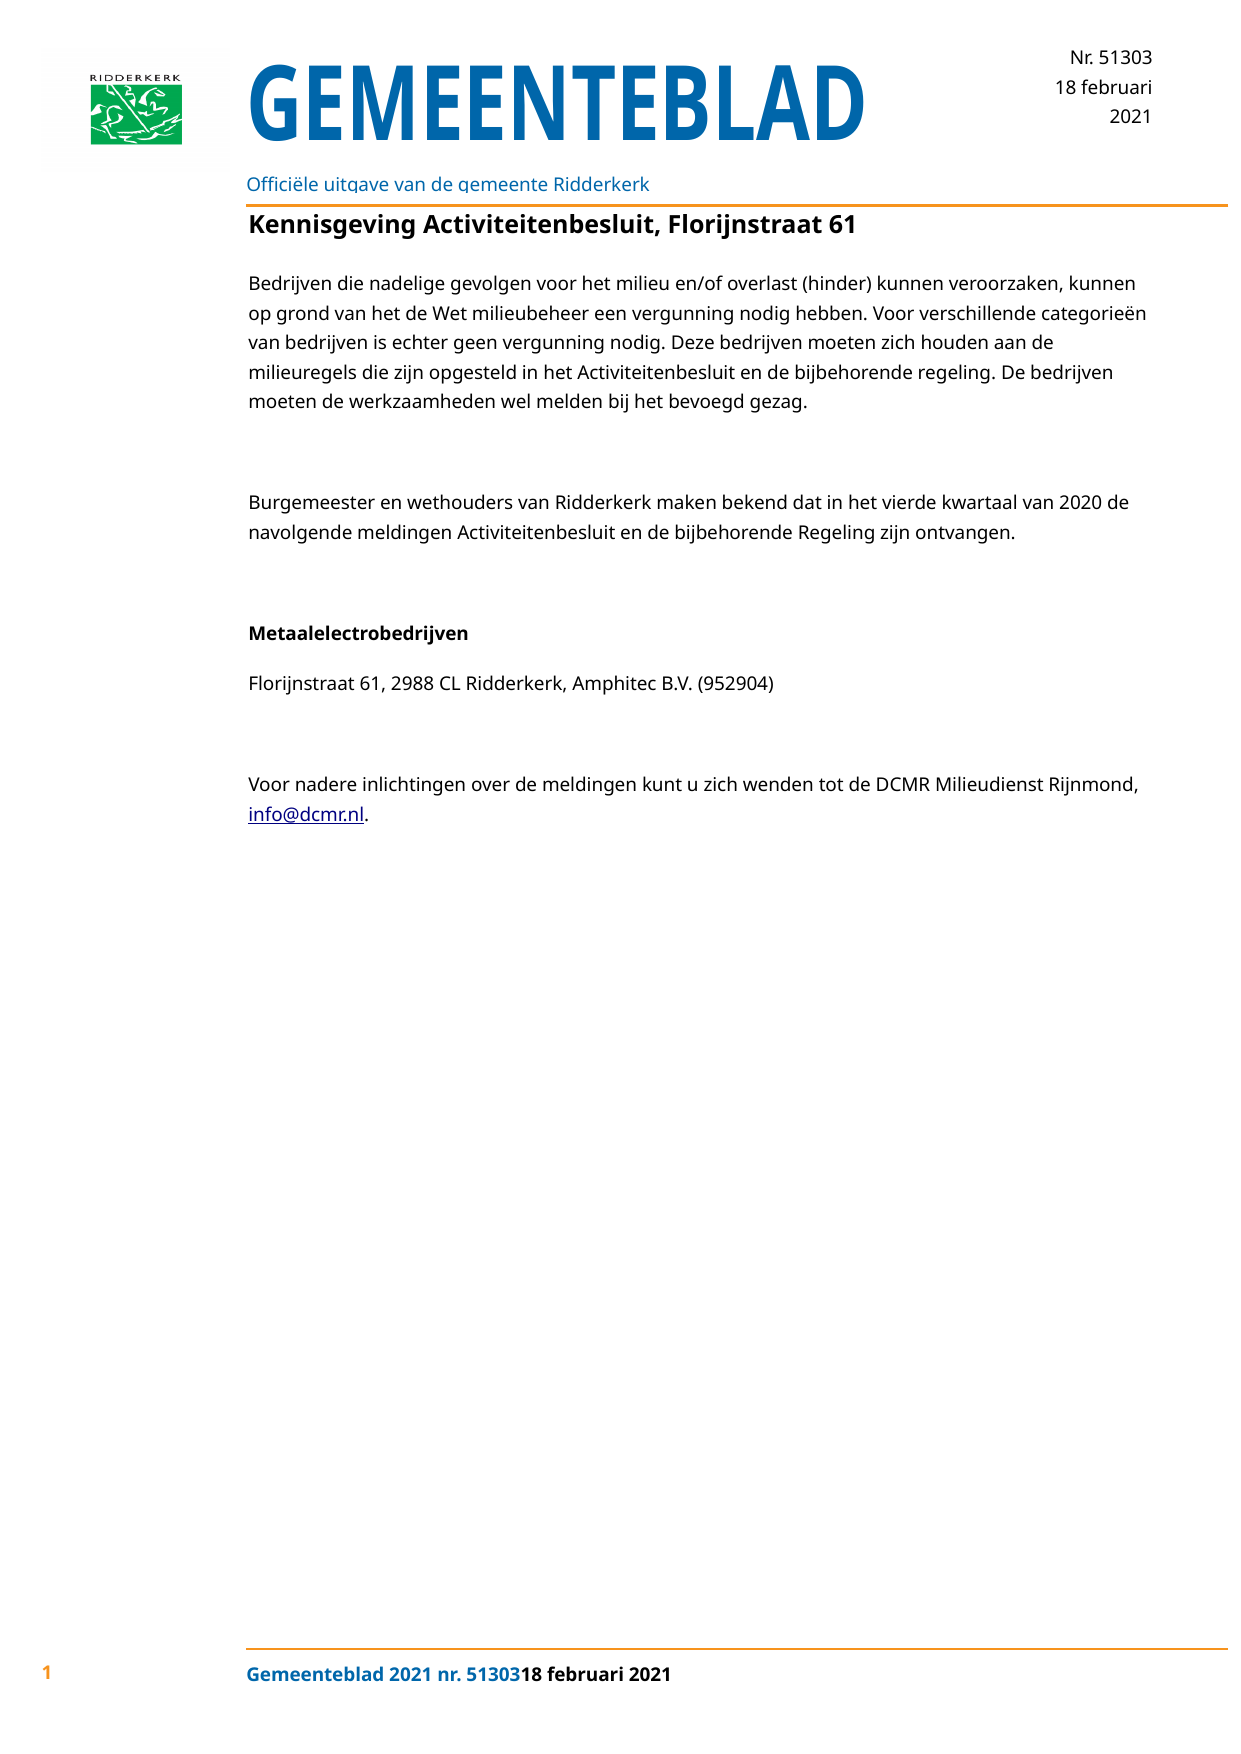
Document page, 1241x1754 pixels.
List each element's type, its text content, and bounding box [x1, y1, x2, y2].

text Voor nadere inlichtingen over de meldingen kunt u zich wenden tot de DCMR Milieudienst Rijnmond, info@dcmr.nl. [248, 771, 1152, 826]
text Bedrijven die nadelige gevolgen voor het milieu en/of overlast (hinder) kunnen veroorzaken, kunnen op grond van het de Wet milieubeheer een vergunning nodig hebben. Voor verschillende categorieën van bedrijven is echter geen vergunning nodig. Deze bedrijven moeten zich houden aan de milieuregels die zijn opgesteld in het Activiteitenbesluit en de bijbehorende regeling. De bedrijven moeten de werkzaamheden wel melden bij het bevoegd gezag. [248, 270, 1152, 414]
picture [41, 47, 231, 172]
text Metaalelectrobedrijven [248, 620, 1152, 646]
text Florijnstraat 61, 2988 CL Ridderkerk, Amphitec B.V. (952904) [248, 670, 1152, 696]
text Kennisgeving Activiteitenbesluit, Florijnstraat 61 [248, 207, 1152, 241]
text Burgemeester en wethouders van Ridderkerk maken bekend dat in het vierde kwartaal van 2020 de navolgende meldingen Activiteitenbesluit en de bijbehorende Regeling zijn ontvangen. [248, 489, 1152, 545]
